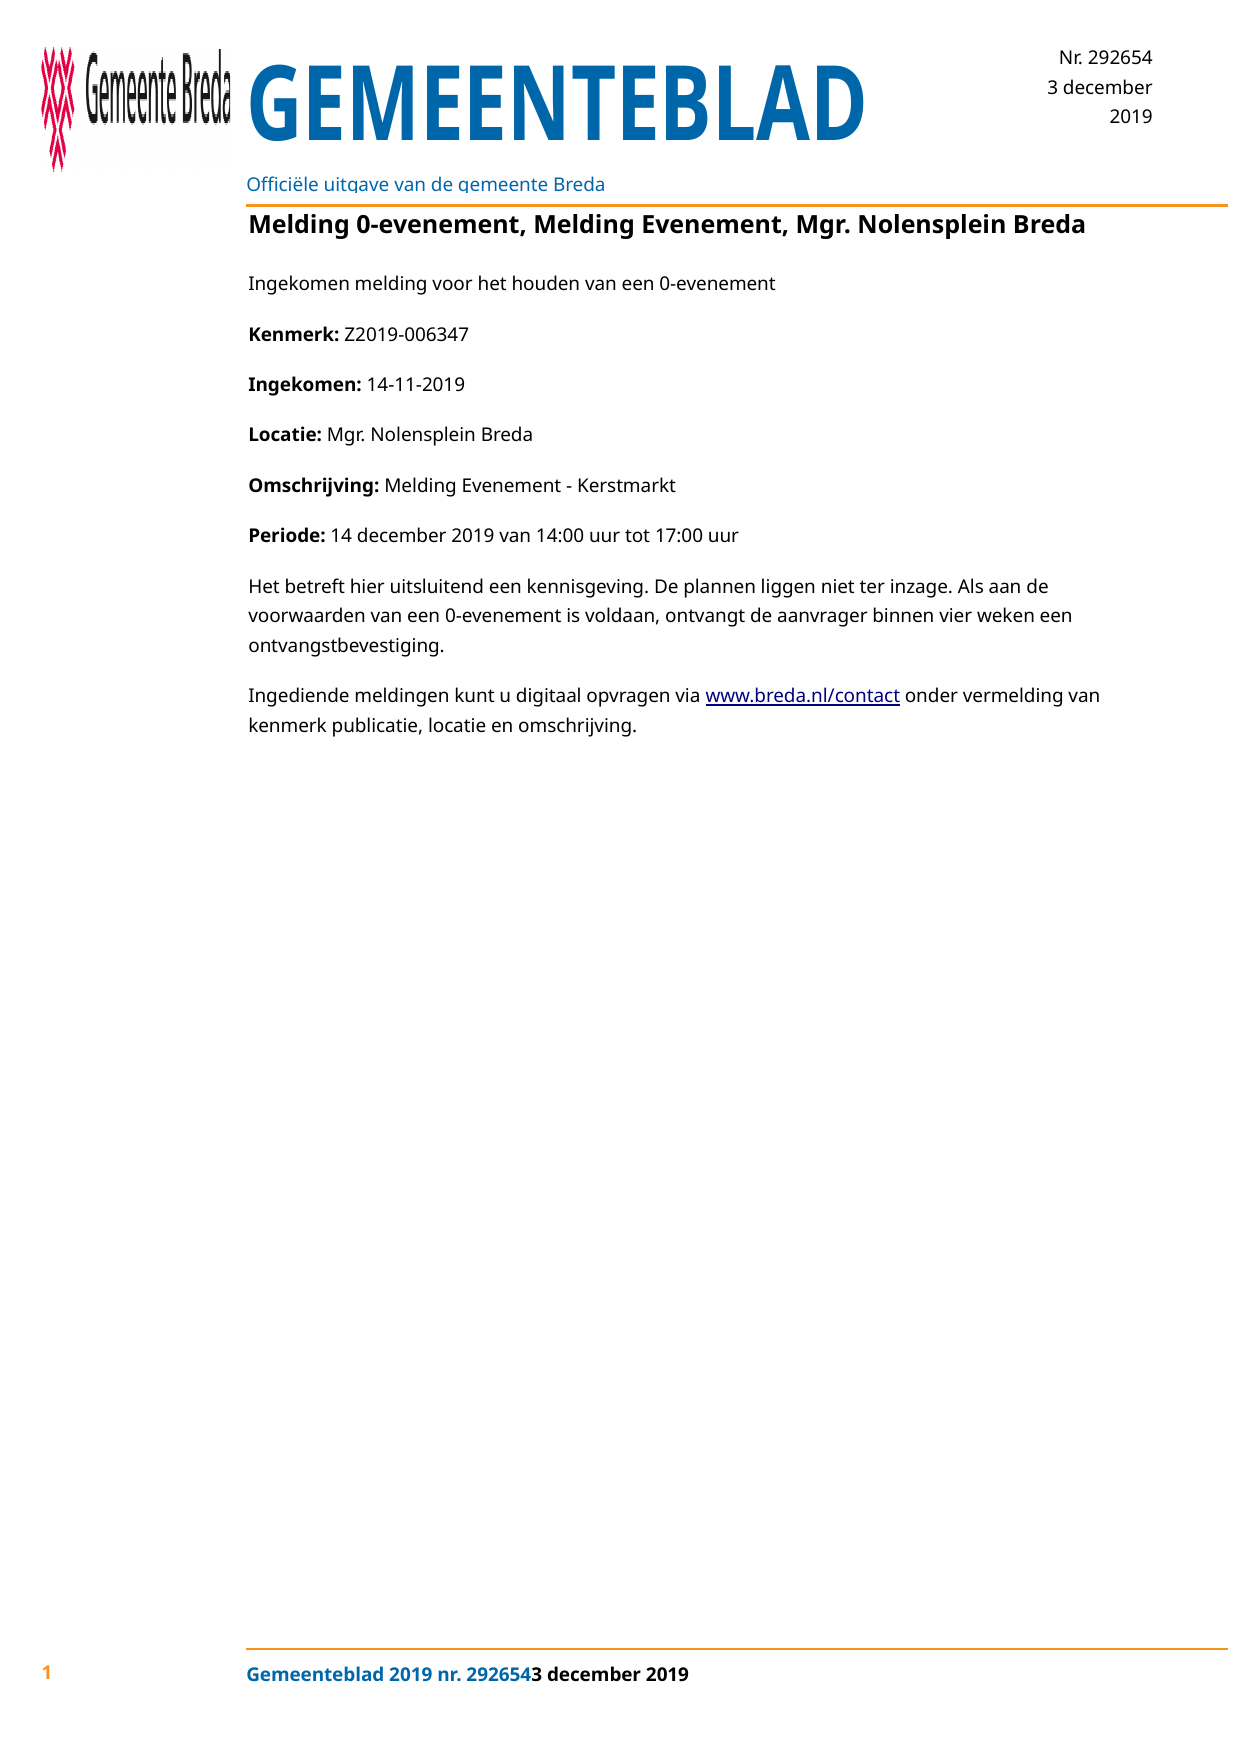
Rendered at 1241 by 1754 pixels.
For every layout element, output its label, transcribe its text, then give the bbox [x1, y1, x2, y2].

text Het betreft hier uitsluitend een kennisgeving. De plannen liggen niet ter inzage. Als aan de voorwaarden van een 0-evenement is voldaan, ontvangt de aanvrager binnen vier weken een ontvangstbevestiging. [248, 573, 1152, 658]
text Omschrijving: Melding Evenement - Kerstmarkt [248, 472, 1152, 498]
text Periode: 14 december 2019 van 14:00 uur tot 17:00 uur [248, 522, 1152, 548]
text Ingekomen melding voor het houden van een 0-evenement [248, 270, 1152, 296]
text Ingediende meldingen kunt u digitaal opvragen via www.breda.nl/contact onder vermelding van kenmerk publicatie, locatie en omschrijving. [248, 682, 1152, 738]
text Ingekomen: 14-11-2019 [248, 371, 1152, 397]
text Melding 0-evenement, Melding Evenement, Mgr. Nolensplein Breda [248, 207, 1152, 241]
text Kenmerk: Z2019-006347 [248, 321, 1152, 346]
text Locatie: Mgr. Nolensplein Breda [248, 422, 1152, 447]
picture [41, 47, 231, 172]
